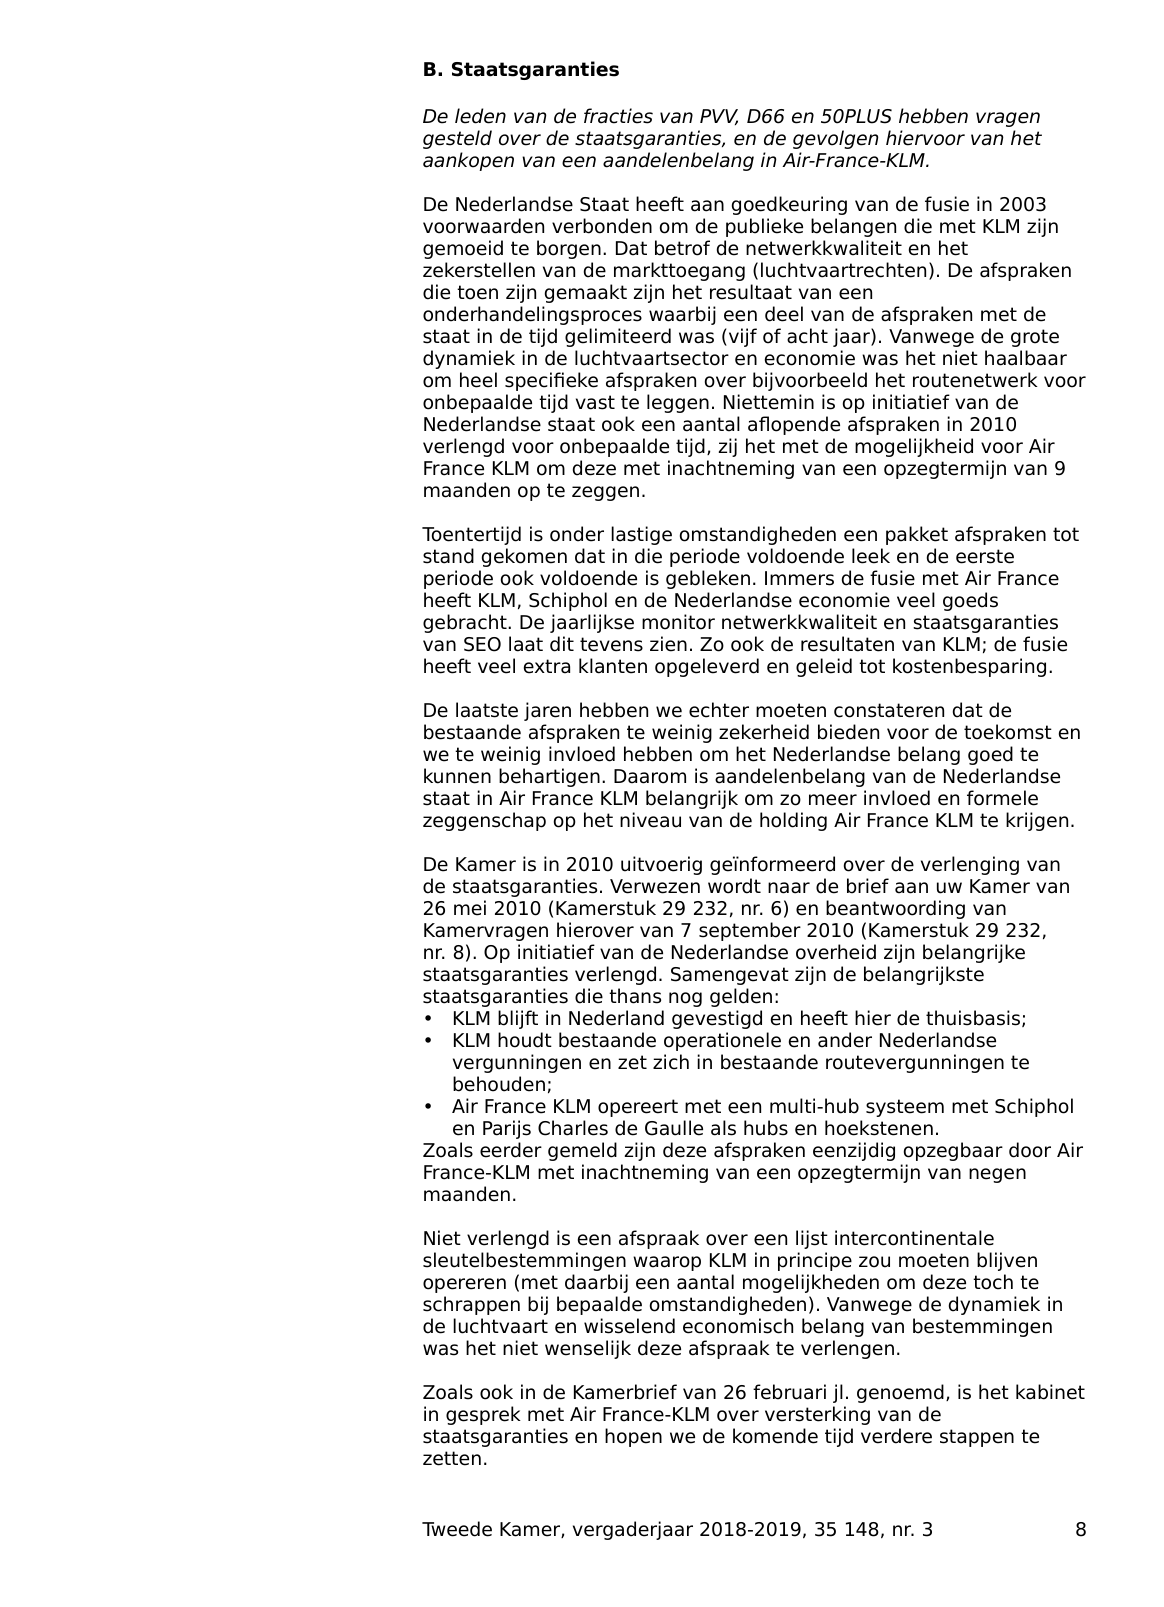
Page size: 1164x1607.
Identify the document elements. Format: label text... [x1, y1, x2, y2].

text De laatste jaren hebben we echter moeten constateren dat de bestaande afspraken te weinig zekerheid bieden voor de toekomst en we te weinig invloed hebben om het Nederlandse belang goed te kunnen behartigen. Daarom is aandelenbelang van de Nederlandse staat in Air France KLM belangrijk om zo meer invloed en formele zeggenschap op het niveau van de holding Air France KLM te krijgen. [422, 700, 1087, 832]
text • Air France KLM opereert met een multi-hub systeem met Schiphol en Parijs Charles de Gaulle als hubs en hoekstenen. [422, 1096, 1087, 1140]
text Zoals eerder gemeld zijn deze afspraken eenzijdig opzegbaar door Air France-KLM met inachtneming van een opzegtermijn van negen maanden. [422, 1140, 1087, 1206]
text Zoals ook in de Kamerbrief van 26 februari jl. genoemd, is het kabinet in gesprek met Air France-KLM over versterking van de staatsgaranties en hopen we de komende tijd verdere stappen te zetten. [422, 1382, 1087, 1470]
text De Nederlandse Staat heeft aan goedkeuring van de fusie in 2003 voorwaarden verbonden om de publieke belangen die met KLM zijn gemoeid te borgen. Dat betrof de netwerkkwaliteit en het zekerstellen van de markttoegang (luchtvaartrechten). De afspraken die toen zijn gemaakt zijn het resultaat van een onderhandelingsproces waarbij een deel van de afspraken met de staat in de tijd gelimiteerd was (vijf of acht jaar). Vanwege de grote dynamiek in de luchtvaartsector en economie was het niet haalbaar om heel specifieke afspraken over bijvoorbeeld het routenetwerk voor onbepaalde tijd vast te leggen. Niettemin is op initiatief van de Nederlandse staat ook een aantal aflopende afspraken in 2010 verlengd voor onbepaalde tijd, zij het met de mogelijkheid voor Air France KLM om deze met inachtneming van een opzegtermijn van 9 maanden op te zeggen. [422, 194, 1087, 502]
text De leden van de fracties van PVV, D66 en 50PLUS hebben vragen gesteld over de staatsgaranties, en de gevolgen hiervoor van het aankopen van een aandelenbelang in Air-France-KLM. [422, 106, 1087, 172]
text • KLM blijft in Nederland gevestigd en heeft hier de thuisbasis; [422, 1008, 1087, 1030]
text De Kamer is in 2010 uitvoerig geïnformeerd over de verlenging van de staatsgaranties. Verwezen wordt naar de brief aan uw Kamer van 26 mei 2010 (Kamerstuk 29 232, nr. 6) en beantwoording van Kamervragen hierover van 7 september 2010 (Kamerstuk 29 232, nr. 8). Op initiatief van de Nederlandse overheid zijn belangrijke staatsgaranties verlengd. Samengevat zijn de belangrijkste staatsgaranties die thans nog gelden: [422, 854, 1087, 1008]
text Niet verlengd is een afspraak over een lijst intercontinentale sleutelbestemmingen waarop KLM in principe zou moeten blijven opereren (met daarbij een aantal mogelijkheden om deze toch te schrappen bij bepaalde omstandigheden). Vanwege de dynamiek in de luchtvaart en wisselend economisch belang van bestemmingen was het niet wenselijk deze afspraak te verlengen. [422, 1228, 1087, 1360]
subtitle B. Staatsgaranties [422, 59, 1087, 81]
text Toentertijd is onder lastige omstandigheden een pakket afspraken tot stand gekomen dat in die periode voldoende leek en de eerste periode ook voldoende is gebleken. Immers de fusie met Air France heeft KLM, Schiphol en de Nederlandse economie veel goeds gebracht. De jaarlijkse monitor netwerkkwaliteit en staatsgaranties van SEO laat dit tevens zien. Zo ook de resultaten van KLM; de fusie heeft veel extra klanten opgeleverd en geleid tot kostenbesparing. [422, 524, 1087, 678]
text • KLM houdt bestaande operationele en ander Nederlandse vergunningen en zet zich in bestaande routevergunningen te behouden; [422, 1030, 1087, 1096]
